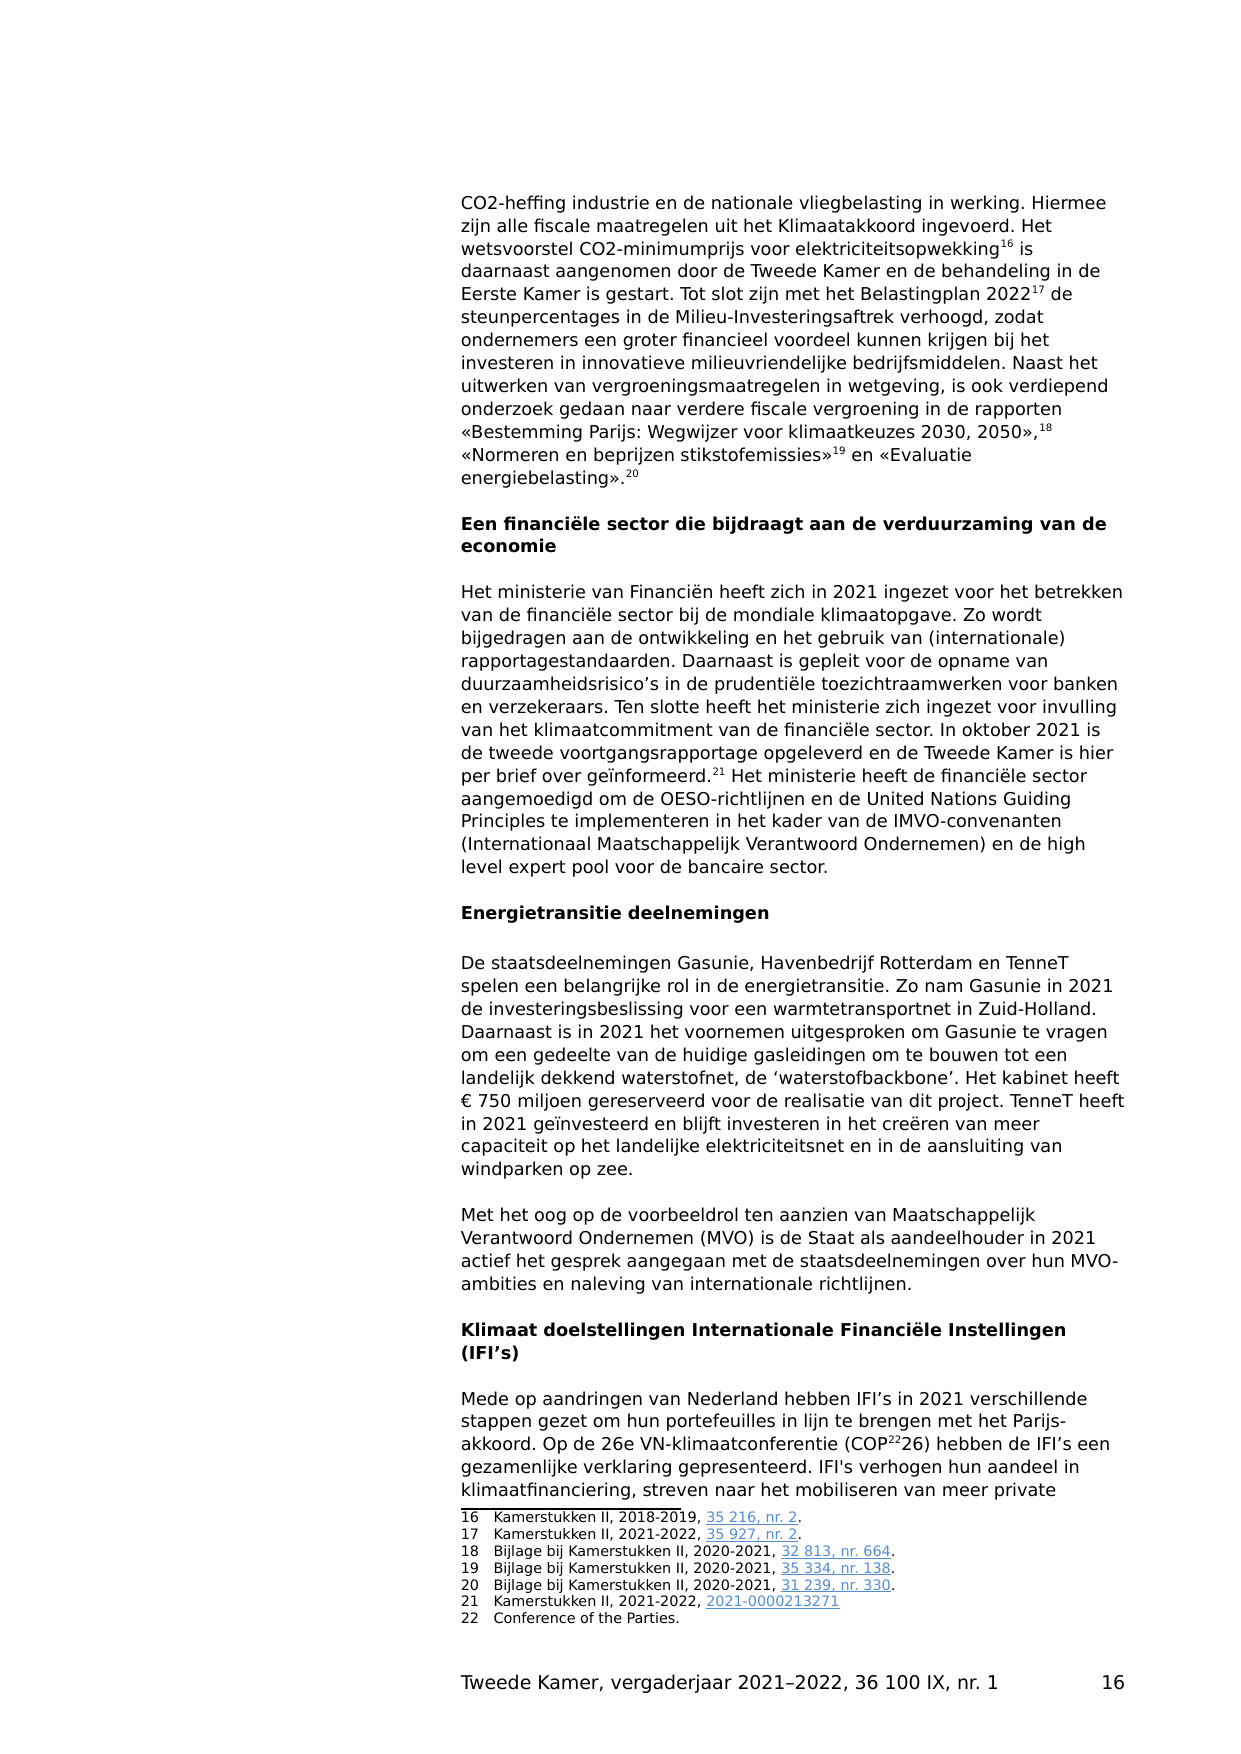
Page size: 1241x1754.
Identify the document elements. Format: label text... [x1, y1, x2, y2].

text __Kamerstukken II, 2018-2019, 35 216, nr. 2. [461, 1509, 1125, 1526]
text __Bijlage bij Kamerstukken II, 2020-2021, 35 334, nr. 138. [461, 1560, 1125, 1577]
text Een financiële sector die bijdraagt aan de verduurzaming van de economie [461, 512, 1125, 557]
text De staatsdeelnemingen Gasunie, Havenbedrijf Rotterdam en TenneT spelen een belangrijke rol in de energietransitie. Zo nam Gasunie in 2021 de investeringsbeslissing voor een warmtetransportnet in Zuid-Holland. Daarnaast is in 2021 het voornemen uitgesproken om Gasunie te vragen om een gedeelte van de huidige gasleidingen om te bouwen tot een landelijk dekkend waterstofnet, de ‘waterstofbackbone’. Het kabinet heeft € 750 miljoen gereserveerd voor de realisatie van dit project. TenneT heeft in 2021 geïnvesteerd en blijft investeren in het creëren van meer capaciteit op het landelijke elektriciteitsnet en in de aansluiting van windparken op zee. [461, 951, 1125, 1180]
text __Conference of the Parties. [461, 1610, 1125, 1627]
text Mede op aandringen van Nederland hebben IFI’s in 2021 verschillende stappen gezet om hun portefeuilles in lijn te brengen met het Parijs-akkoord. Op de 26e VN-klimaatconferentie (COP26) hebben de IFI’s een gezamenlijke verklaring gepresenteerd. IFI's verhogen hun aandeel in klimaatfinanciering, streven naar het mobiliseren van meer private [461, 1387, 1125, 1501]
text __Bijlage bij Kamerstukken II, 2020-2021, 32 813, nr. 664. [461, 1543, 1125, 1560]
text Met het oog op de voorbeeldrol ten aanzien van Maatschappelijk Verantwoord Ondernemen (MVO) is de Staat als aandeelhouder in 2021 actief het gesprek aangegaan met de staatsdeelnemingen over hun MVO-ambities en naleving van internationale richtlijnen. [461, 1203, 1125, 1295]
text Het ministerie van Financiën heeft zich in 2021 ingezet voor het betrekken van de financiële sector bij de mondiale klimaatopgave. Zo wordt bijgedragen aan de ontwikkeling en het gebruik van (internationale) rapportagestandaarden. Daarnaast is gepleit voor de opname van duurzaamheidsrisico’s in de prudentiële toezichtraamwerken voor banken en verzekeraars. Ten slotte heeft het ministerie zich ingezet voor invulling van het klimaatcommitment van de financiële sector. In oktober 2021 is de tweede voortgangsrapportage opgeleverd en de Tweede Kamer is hier per brief over geïnformeerd. Het ministerie heeft de financiële sector aangemoedigd om de OESO-richtlijnen en de United Nations Guiding Principles te implementeren in het kader van de IMVO-convenanten (Internationaal Maatschappelijk Verantwoord Ondernemen) en de high level expert pool voor de bancaire sector. [461, 580, 1125, 878]
text __Bijlage bij Kamerstukken II, 2020-2021, 31 239, nr. 330. [461, 1577, 1125, 1593]
text __Kamerstukken II, 2021-2022, 2021-0000213271 [461, 1593, 1125, 1610]
text Energietransitie deelnemingen [461, 901, 1125, 924]
text __Kamerstukken II, 2021-2022, 35 927, nr. 2. [461, 1526, 1125, 1543]
text CO2-heffing industrie en de nationale vliegbelasting in werking. Hiermee zijn alle fiscale maatregelen uit het Klimaatakkoord ingevoerd. Het wetsvoorstel CO2-minimumprijs voor elektriciteitsopwekking is daarnaast aangenomen door de Tweede Kamer en de behandeling in de Eerste Kamer is gestart. Tot slot zijn met het Belastingplan 2022 de steunpercentages in de Milieu-Investeringsaftrek verhoogd, zodat ondernemers een groter financieel voordeel kunnen krijgen bij het investeren in innovatieve milieuvriendelijke bedrijfsmiddelen. Naast het uitwerken van vergroeningsmaatregelen in wetgeving, is ook verdiepend onderzoek gedaan naar verdere fiscale vergroening in de rapporten «Bestemming Parijs: Wegwijzer voor klimaatkeuzes 2030, 2050», «Normeren en beprijzen stikstofemissies» en «Evaluatie energiebelasting». [461, 191, 1125, 489]
text Klimaat doelstellingen Internationale Financiële Instellingen (IFI’s) [461, 1318, 1125, 1364]
